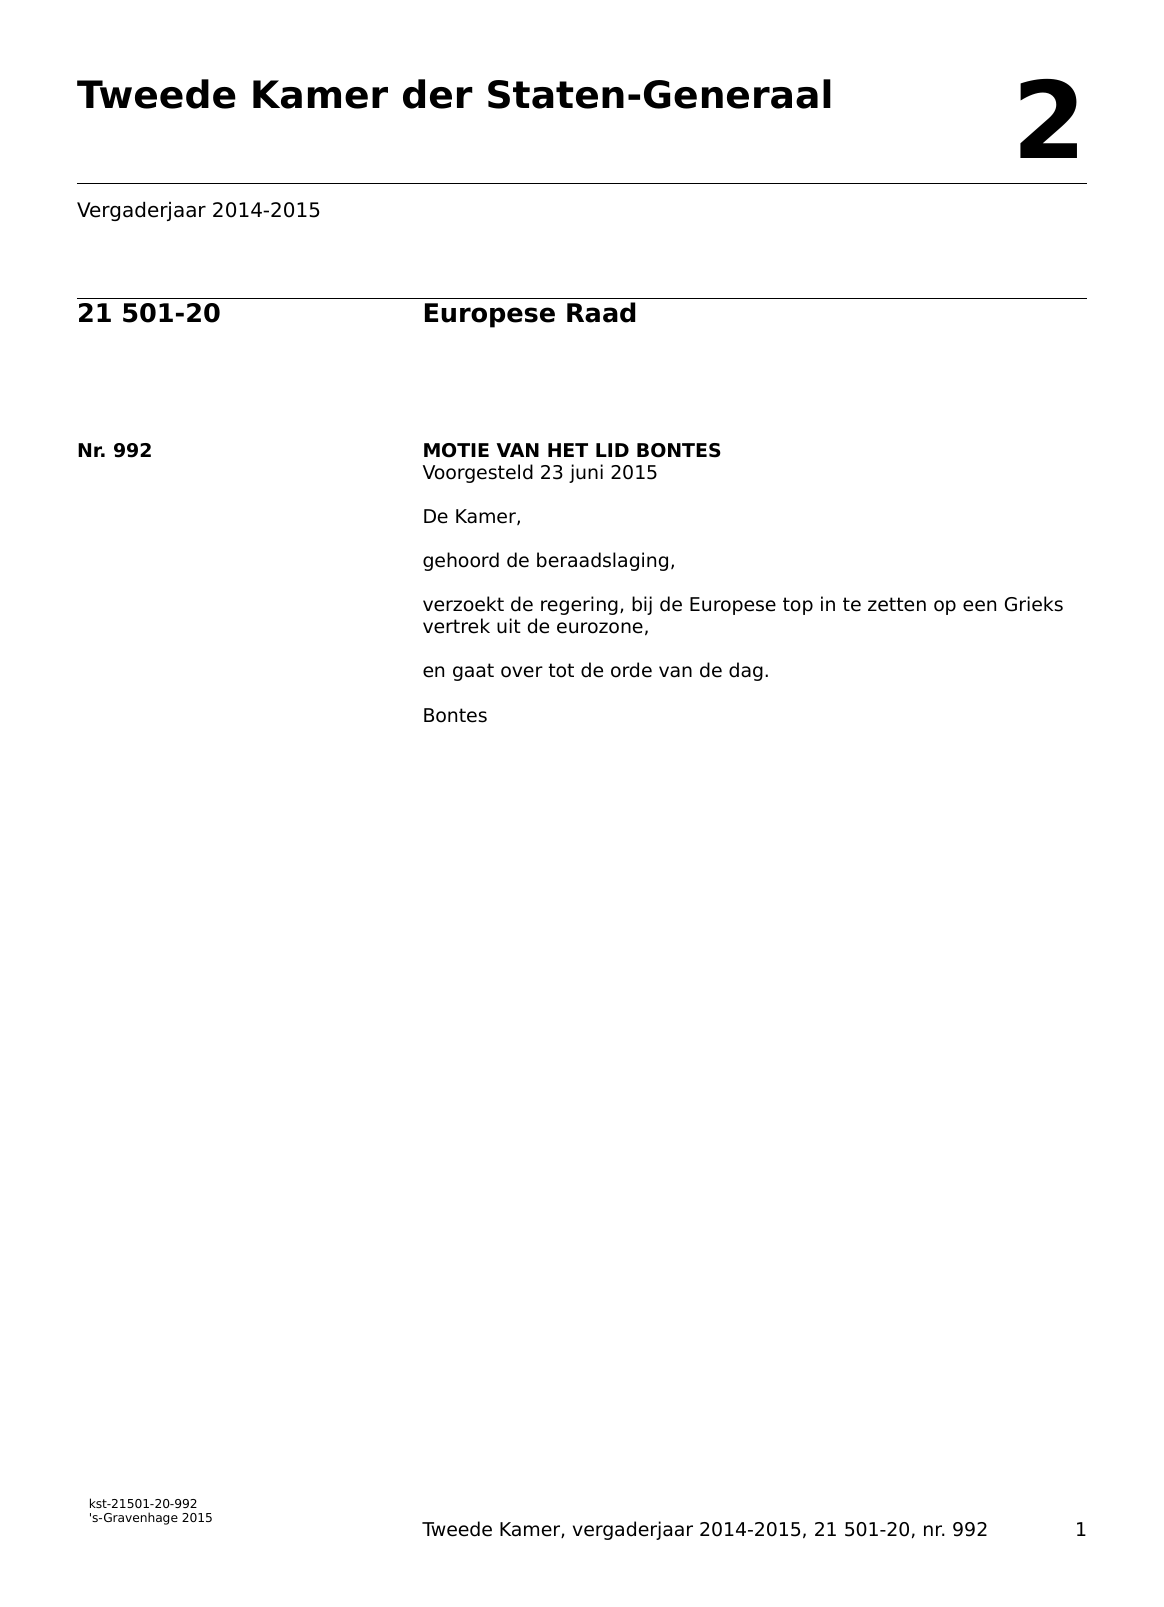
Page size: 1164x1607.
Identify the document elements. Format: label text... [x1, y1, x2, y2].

text en gaat over tot de orde van de dag. [422, 660, 1087, 682]
text verzoekt de regering, bij de Europese top in te zetten op een Grieks vertrek uit de eurozone, [422, 594, 1087, 638]
text kst-21501-20-992 [88, 1497, 323, 1511]
subtitle Nr. 992 MOTIE VAN HET LID BONTES [77, 440, 1087, 462]
table_cell Vergaderjaar 2014-2015 [77, 184, 1087, 298]
subtitle 21 501-20 Europese Raad [77, 299, 1087, 329]
text Bontes [422, 704, 1087, 726]
text 's-Gravenhage 2015 [88, 1511, 323, 1525]
table_header 2 [886, 59, 1087, 183]
table_header Tweede Kamer der Staten-Generaal [77, 59, 886, 183]
text Voorgesteld 23 juni 2015 [422, 462, 1087, 484]
text gehoord de beraadslaging, [422, 550, 1087, 572]
text De Kamer, [422, 506, 1087, 528]
